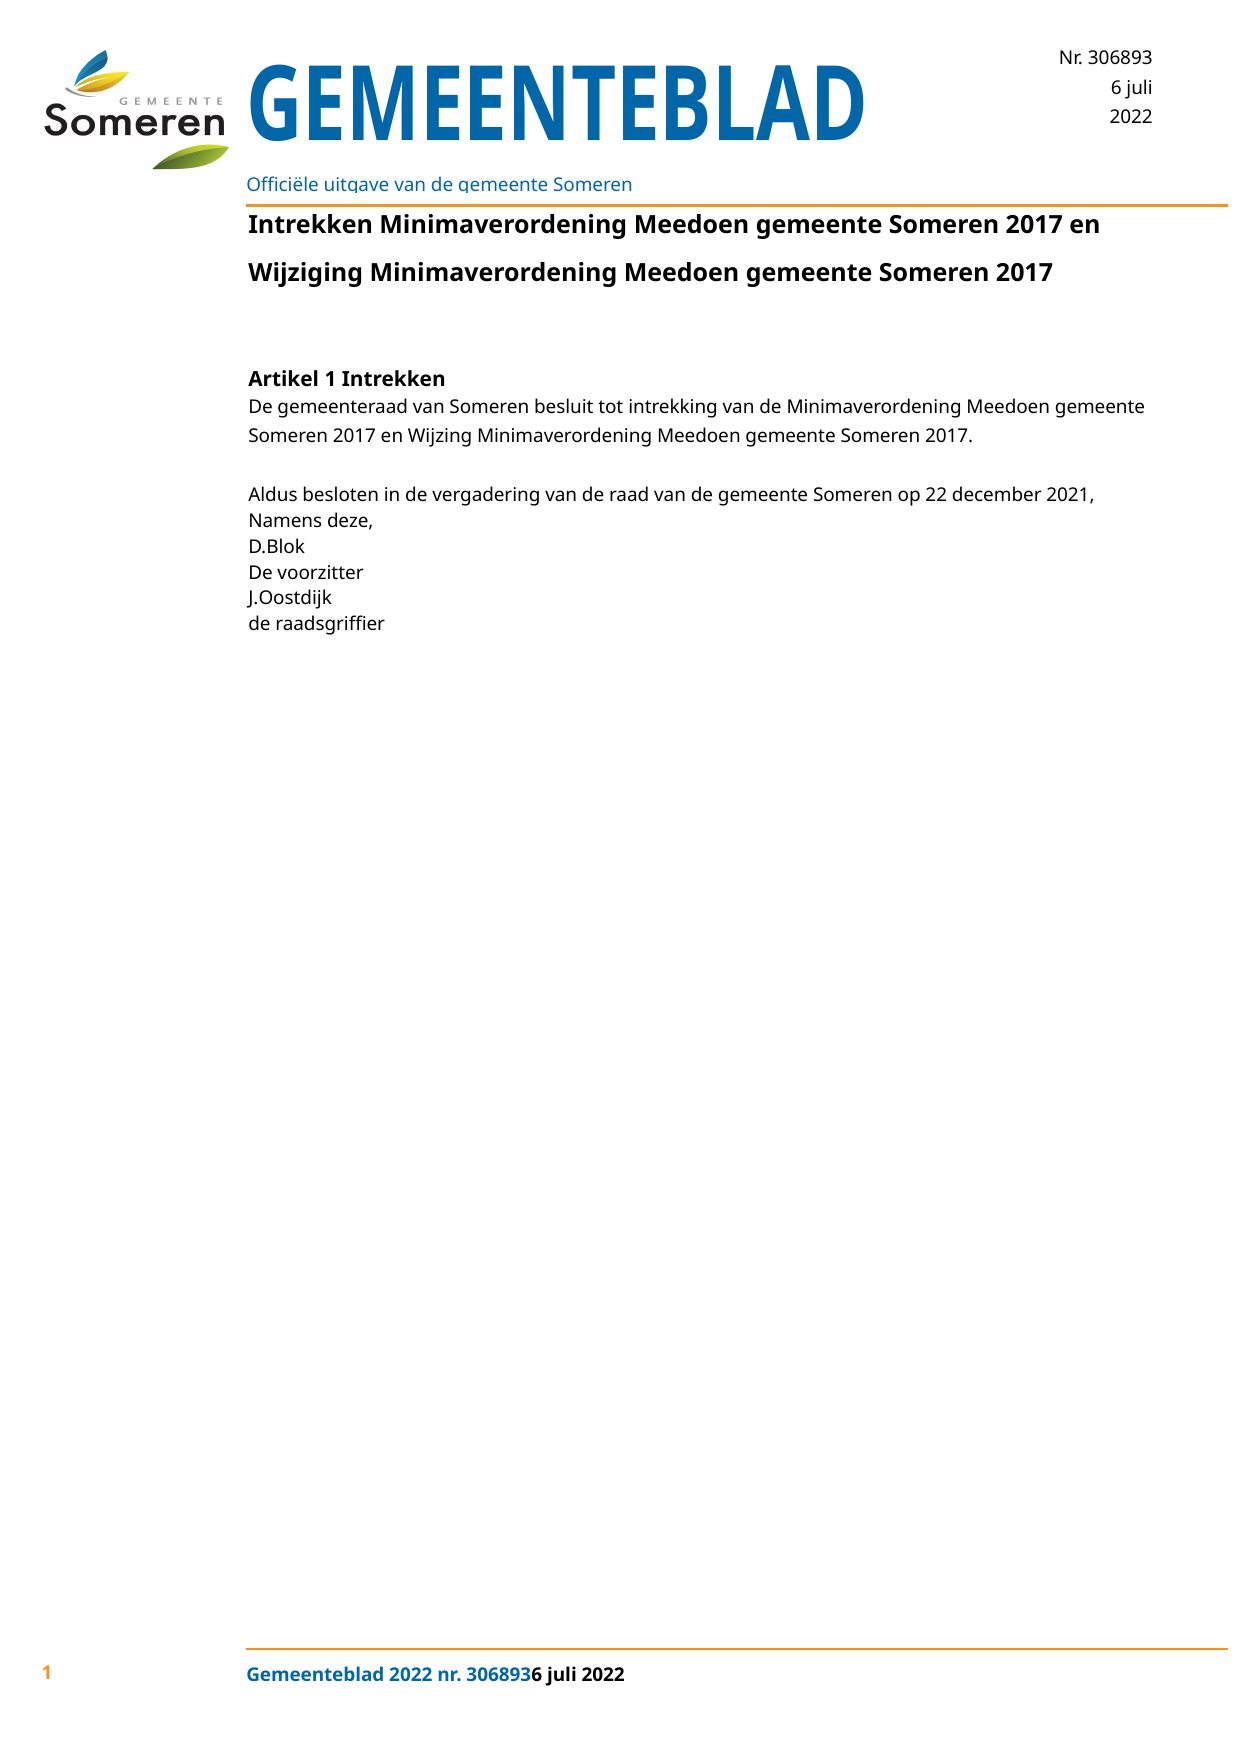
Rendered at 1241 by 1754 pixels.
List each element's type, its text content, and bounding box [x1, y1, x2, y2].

text De gemeenteraad van Someren besluit tot intrekking van de Minimaverordening Meedoen gemeente Someren 2017 en Wijzing Minimaverordening Meedoen gemeente Someren 2017. [248, 393, 1152, 448]
text de raadsgriffier [248, 610, 1152, 636]
text J.Oostdijk [248, 584, 1152, 610]
text Artikel 1 Intrekken [248, 364, 1152, 393]
text De voorzitter [248, 559, 1152, 584]
text D.Blok [248, 533, 1152, 559]
text Intrekken Minimaverordening Meedoen gemeente Someren 2017 en Wijziging Minimaverordening Meedoen gemeente Someren 2017 [248, 207, 1152, 288]
picture [41, 47, 231, 172]
text Namens deze, [248, 507, 1152, 533]
text Aldus besloten in de vergadering van de raad van de gemeente Someren op 22 december 2021, [248, 482, 1152, 507]
